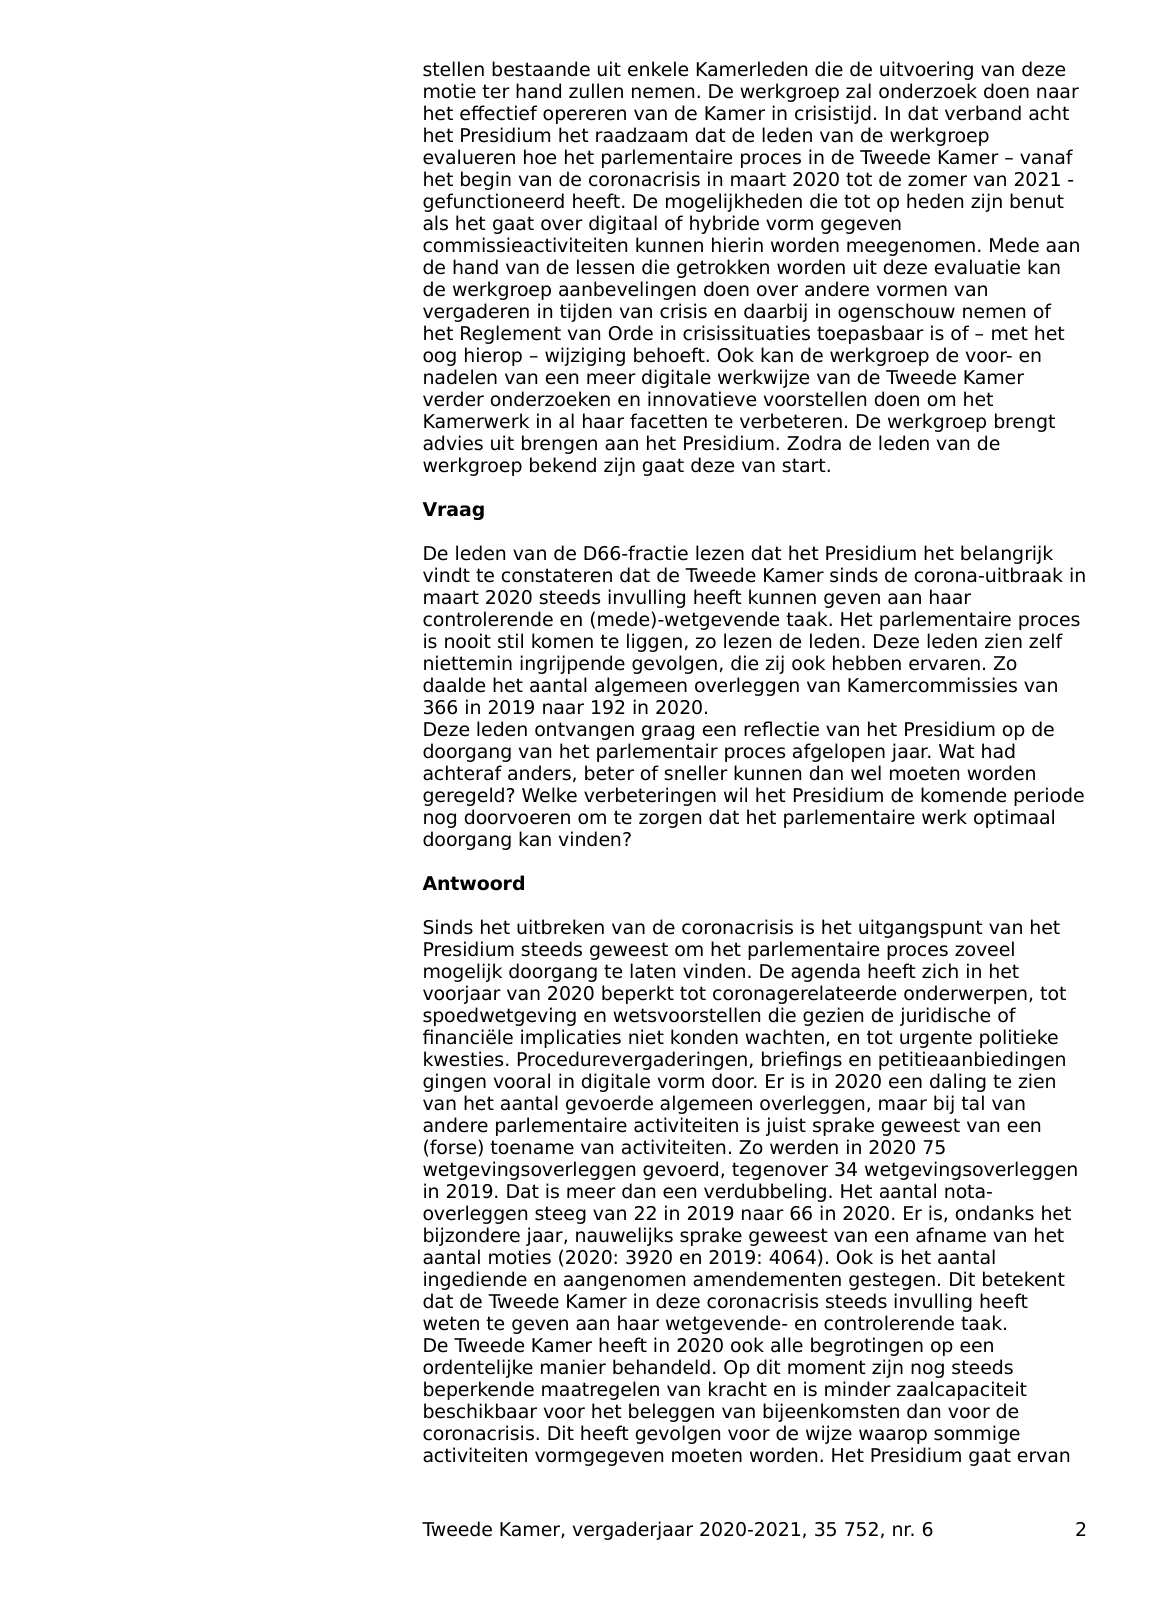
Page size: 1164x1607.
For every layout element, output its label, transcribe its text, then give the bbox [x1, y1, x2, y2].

text Deze leden ontvangen graag een reflectie van het Presidium op de doorgang van het parlementair proces afgelopen jaar. Wat had achteraf anders, beter of sneller kunnen dan wel moeten worden geregeld? Welke verbeteringen wil het Presidium de komende periode nog doorvoeren om te zorgen dat het parlementaire werk optimaal doorgang kan vinden? [422, 719, 1087, 851]
subtitle Vraag [422, 499, 1087, 521]
text De Tweede Kamer heeft in 2020 ook alle begrotingen op een ordentelijke manier behandeld. Op dit moment zijn nog steeds beperkende maatregelen van kracht en is minder zaalcapaciteit beschikbaar voor het beleggen van bijeenkomsten dan voor de coronacrisis. Dit heeft gevolgen voor de wijze waarop sommige activiteiten vormgegeven moeten worden. Het Presidium gaat ervan [422, 1335, 1087, 1467]
text De leden van de D66-fractie lezen dat het Presidium het belangrijk vindt te constateren dat de Tweede Kamer sinds de corona-uitbraak in maart 2020 steeds invulling heeft kunnen geven aan haar controlerende en (mede)-wetgevende taak. Het parlementaire proces is nooit stil komen te liggen, zo lezen de leden. Deze leden zien zelf niettemin ingrijpende gevolgen, die zij ook hebben ervaren. Zo daalde het aantal algemeen overleggen van Kamercommissies van 366 in 2019 naar 192 in 2020. [422, 543, 1087, 719]
subtitle Antwoord [422, 873, 1087, 895]
text stellen bestaande uit enkele Kamerleden die de uitvoering van deze motie ter hand zullen nemen. De werkgroep zal onderzoek doen naar het effectief opereren van de Kamer in crisistijd. In dat verband acht het Presidium het raadzaam dat de leden van de werkgroep evalueren hoe het parlementaire proces in de Tweede Kamer – vanaf het begin van de coronacrisis in maart 2020 tot de zomer van 2021 -gefunctioneerd heeft. De mogelijkheden die tot op heden zijn benut als het gaat over digitaal of hybride vorm gegeven commissieactiviteiten kunnen hierin worden meegenomen. Mede aan de hand van de lessen die getrokken worden uit deze evaluatie kan de werkgroep aanbevelingen doen over andere vormen van vergaderen in tijden van crisis en daarbij in ogenschouw nemen of het Reglement van Orde in crisissituaties toepasbaar is of – met het oog hierop – wijziging behoeft. Ook kan de werkgroep de voor- en nadelen van een meer digitale werkwijze van de Tweede Kamer verder onderzoeken en innovatieve voorstellen doen om het Kamerwerk in al haar facetten te verbeteren. De werkgroep brengt advies uit brengen aan het Presidium. Zodra de leden van de werkgroep bekend zijn gaat deze van start. [422, 59, 1087, 477]
text Sinds het uitbreken van de coronacrisis is het uitgangspunt van het Presidium steeds geweest om het parlementaire proces zoveel mogelijk doorgang te laten vinden. De agenda heeft zich in het voorjaar van 2020 beperkt tot coronagerelateerde onderwerpen, tot spoedwetgeving en wetsvoorstellen die gezien de juridische of financiële implicaties niet konden wachten, en tot urgente politieke kwesties. Procedurevergaderingen, briefings en petitieaanbiedingen gingen vooral in digitale vorm door. Er is in 2020 een daling te zien van het aantal gevoerde algemeen overleggen, maar bij tal van andere parlementaire activiteiten is juist sprake geweest van een (forse) toename van activiteiten. Zo werden in 2020 75 wetgevingsoverleggen gevoerd, tegenover 34 wetgevingsoverleggen in 2019. Dat is meer dan een verdubbeling. Het aantal nota-overleggen steeg van 22 in 2019 naar 66 in 2020. Er is, ondanks het bijzondere jaar, nauwelijks sprake geweest van een afname van het aantal moties (2020: 3920 en 2019: 4064). Ook is het aantal ingediende en aangenomen amendementen gestegen. Dit betekent dat de Tweede Kamer in deze coronacrisis steeds invulling heeft weten te geven aan haar wetgevende- en controlerende taak. [422, 917, 1087, 1335]
